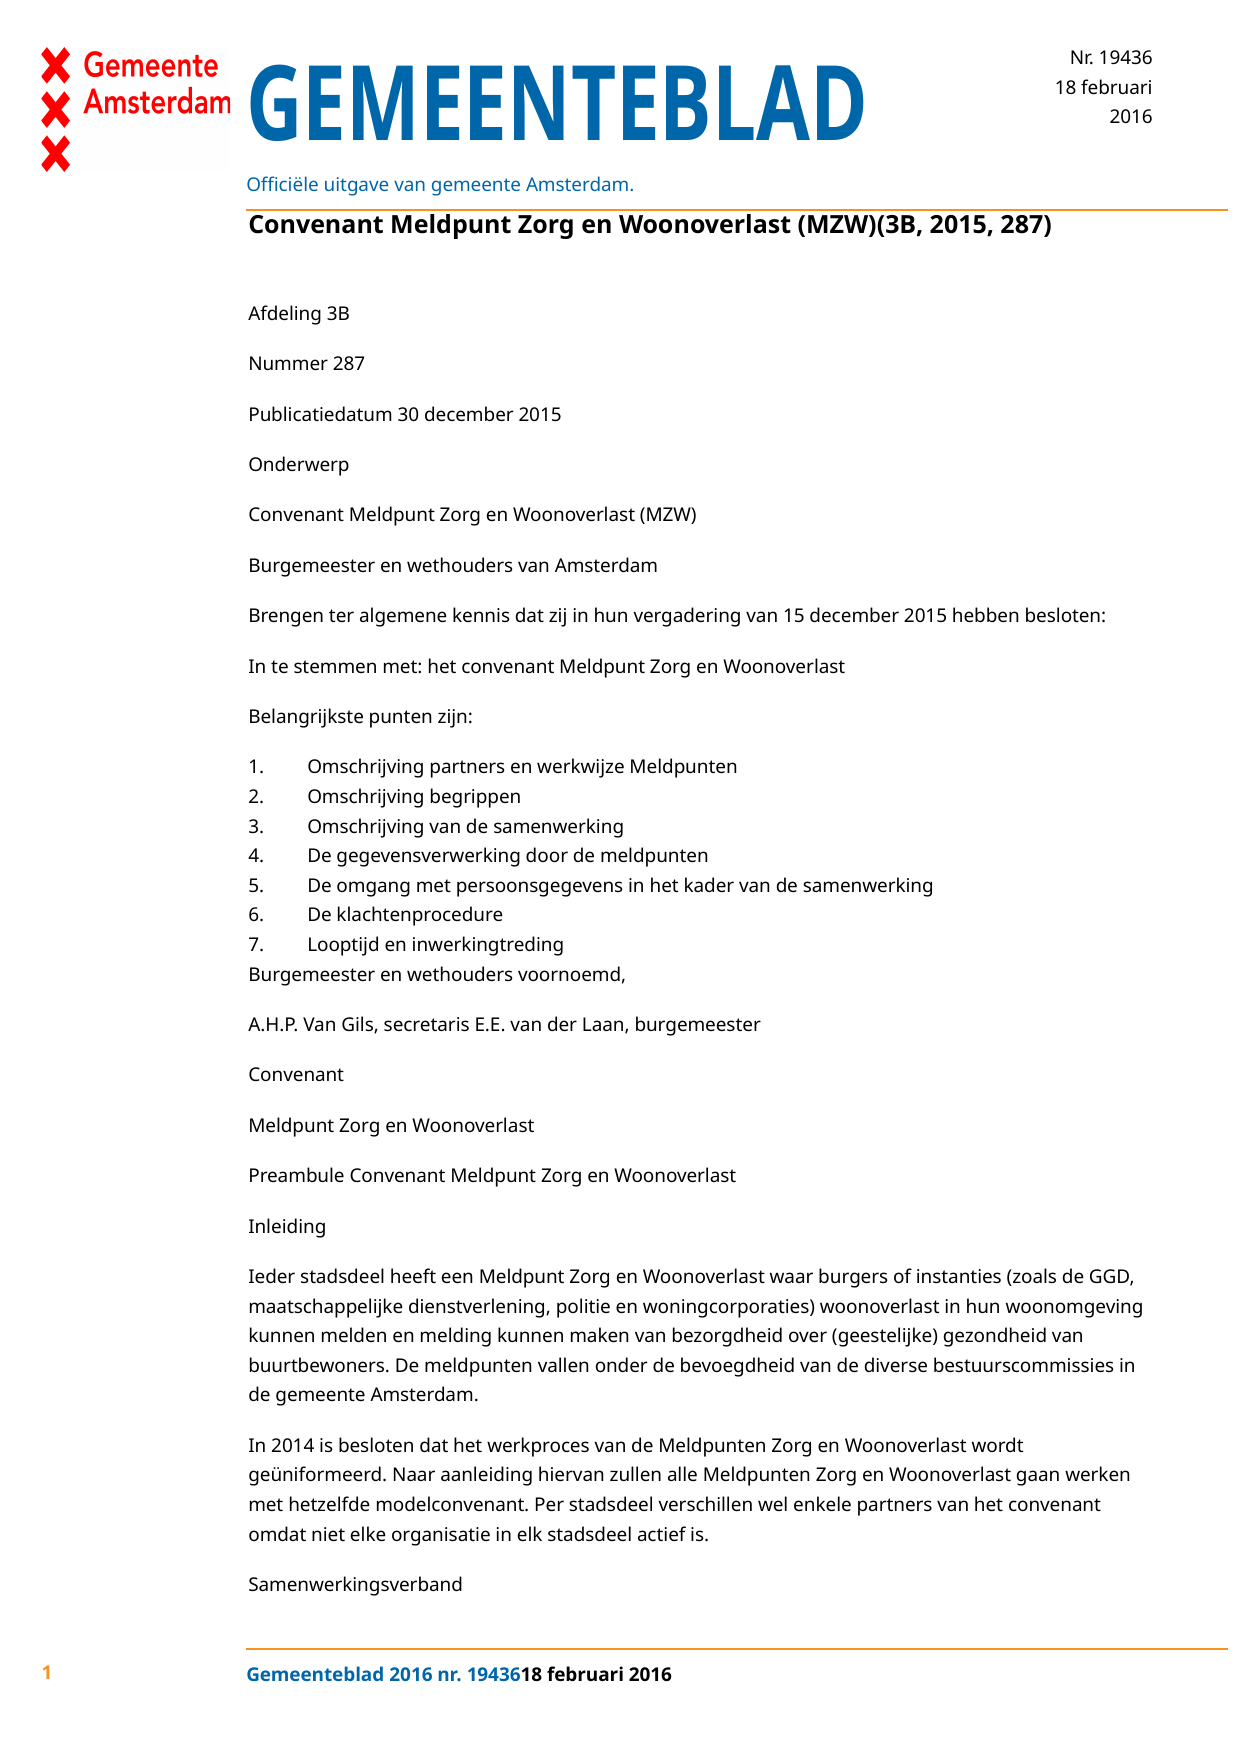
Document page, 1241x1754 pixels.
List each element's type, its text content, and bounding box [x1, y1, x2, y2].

list De klachtenprocedure [248, 902, 1152, 927]
text Convenant Meldpunt Zorg en Woonoverlast (MZW) [248, 502, 1152, 527]
text Belangrijkste punten zijn: [248, 703, 1152, 729]
text Publicatiedatum 30 december 2015 [248, 401, 1152, 426]
list De omgang met persoonsgegevens in het kader van de samenwerking [248, 872, 1152, 898]
text Afdeling 3B [248, 300, 1152, 326]
text Convenant Meldpunt Zorg en Woonoverlast (MZW)(3B, 2015, 287) [248, 211, 1152, 241]
text Burgemeester en wethouders van Amsterdam [248, 552, 1152, 578]
list Omschrijving van de samenwerking [248, 813, 1152, 838]
text Nummer 287 [248, 350, 1152, 376]
text In te stemmen met: het convenant Meldpunt Zorg en Woonoverlast [248, 653, 1152, 678]
text Onderwerp [248, 451, 1152, 477]
text Preambule Convenant Meldpunt Zorg en Woonoverlast [248, 1162, 1152, 1188]
text Samenwerkingsverband [248, 1571, 1152, 1597]
text Convenant [248, 1062, 1152, 1087]
list Looptijd en inwerkingtreding [248, 931, 1152, 957]
picture [41, 47, 231, 172]
list Omschrijving partners en werkwijze Meldpunten [248, 754, 1152, 779]
text Ieder stadsdeel heeft een Meldpunt Zorg en Woonoverlast waar burgers of instanties (zoals de GGD, maatschappelijke dienstverlening, politie en woningcorporaties) woonoverlast in hun woonomgeving kunnen melden en melding kunnen maken van bezorgdheid over (geestelijke) gezondheid van buurtbewoners. De meldpunten vallen onder de bevoegdheid van de diverse bestuurscommissies in de gemeente Amsterdam. [248, 1263, 1152, 1407]
text Inleiding [248, 1213, 1152, 1238]
list De gegevensverwerking door de meldpunten [248, 842, 1152, 868]
text Burgemeester en wethouders voornoemd, [248, 961, 1152, 986]
text In 2014 is besloten dat het werkproces van de Meldpunten Zorg en Woonoverlast wordt geüniformeerd. Naar aanleiding hiervan zullen alle Meldpunten Zorg en Woonoverlast gaan werken met hetzelfde modelconvenant. Per stadsdeel verschillen wel enkele partners van het convenant omdat niet elke organisatie in elk stadsdeel actief is. [248, 1432, 1152, 1546]
text Brengen ter algemene kennis dat zij in hun vergadering van 15 december 2015 hebben besloten: [248, 602, 1152, 628]
list Omschrijving begrippen [248, 783, 1152, 809]
text A.H.P. Van Gils, secretaris E.E. van der Laan, burgemeester [248, 1011, 1152, 1037]
text Meldpunt Zorg en Woonoverlast [248, 1112, 1152, 1138]
